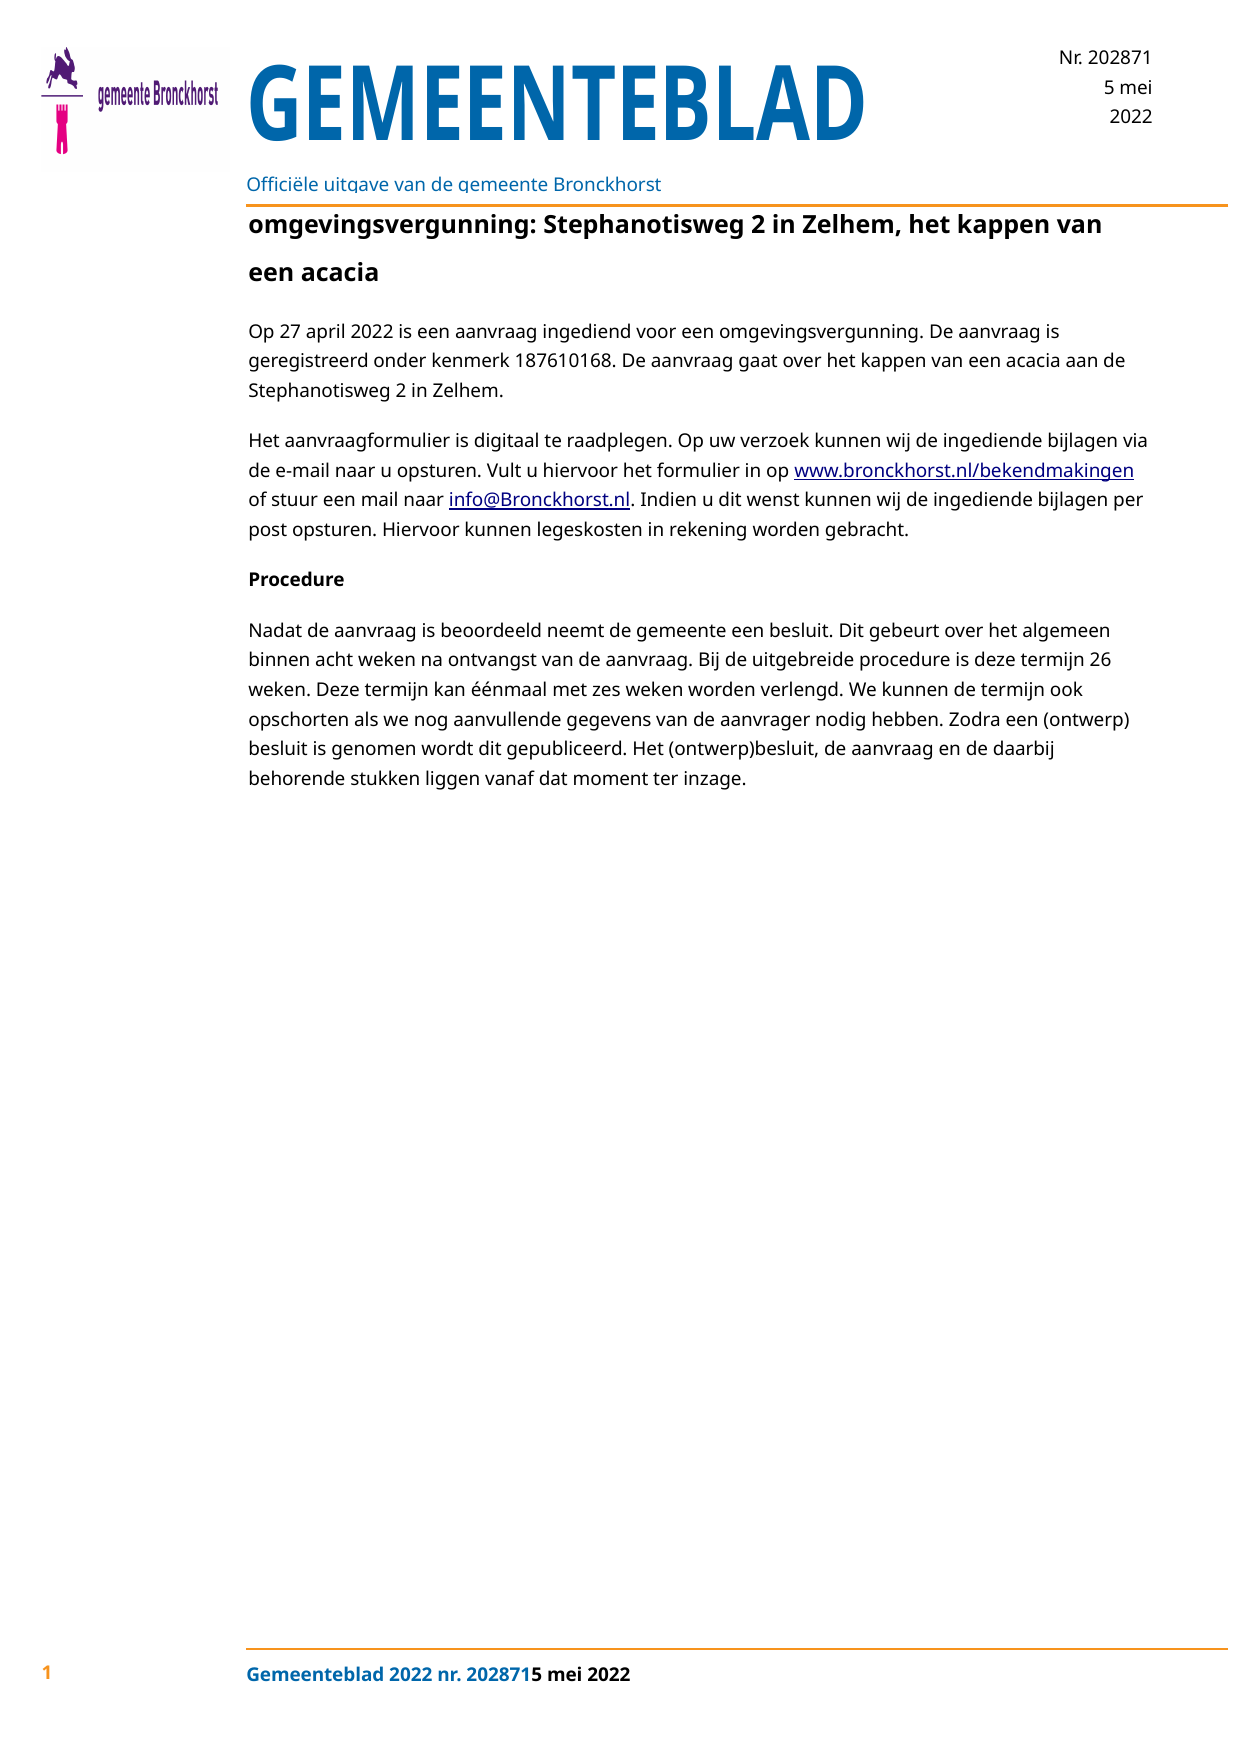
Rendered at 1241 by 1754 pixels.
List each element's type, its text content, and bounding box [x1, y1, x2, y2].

text Nadat de aanvraag is beoordeeld neemt de gemeente een besluit. Dit gebeurt over het algemeen binnen acht weken na ontvangst van de aanvraag. Bij de uitgebreide procedure is deze termijn 26 weken. Deze termijn kan éénmaal met zes weken worden verlengd. We kunnen de termijn ook opschorten als we nog aanvullende gegevens van de aanvrager nodig hebben. Zodra een (ontwerp) besluit is genomen wordt dit gepubliceerd. Het (ontwerp)besluit, de aanvraag en de daarbij behorende stukken liggen vanaf dat moment ter inzage. [248, 617, 1152, 791]
text Het aanvraagformulier is digitaal te raadplegen. Op uw verzoek kunnen wij de ingediende bijlagen via de e-mail naar u opsturen. Vult u hiervoor het formulier in op www.bronckhorst.nl/bekendmakingen of stuur een mail naar info@Bronckhorst.nl. Indien u dit wenst kunnen wij de ingediende bijlagen per post opsturen. Hiervoor kunnen legeskosten in rekening worden gebracht. [248, 427, 1152, 542]
text Op 27 april 2022 is een aanvraag ingediend voor een omgevingsvergunning. De aanvraag is geregistreerd onder kenmerk 187610168. De aanvraag gaat over het kappen van een acacia aan de Stephanotisweg 2 in Zelhem. [248, 318, 1152, 403]
text Procedure [248, 567, 1152, 592]
text omgevingsvergunning: Stephanotisweg 2 in Zelhem, het kappen van een acacia [248, 207, 1152, 288]
picture [41, 47, 231, 172]
